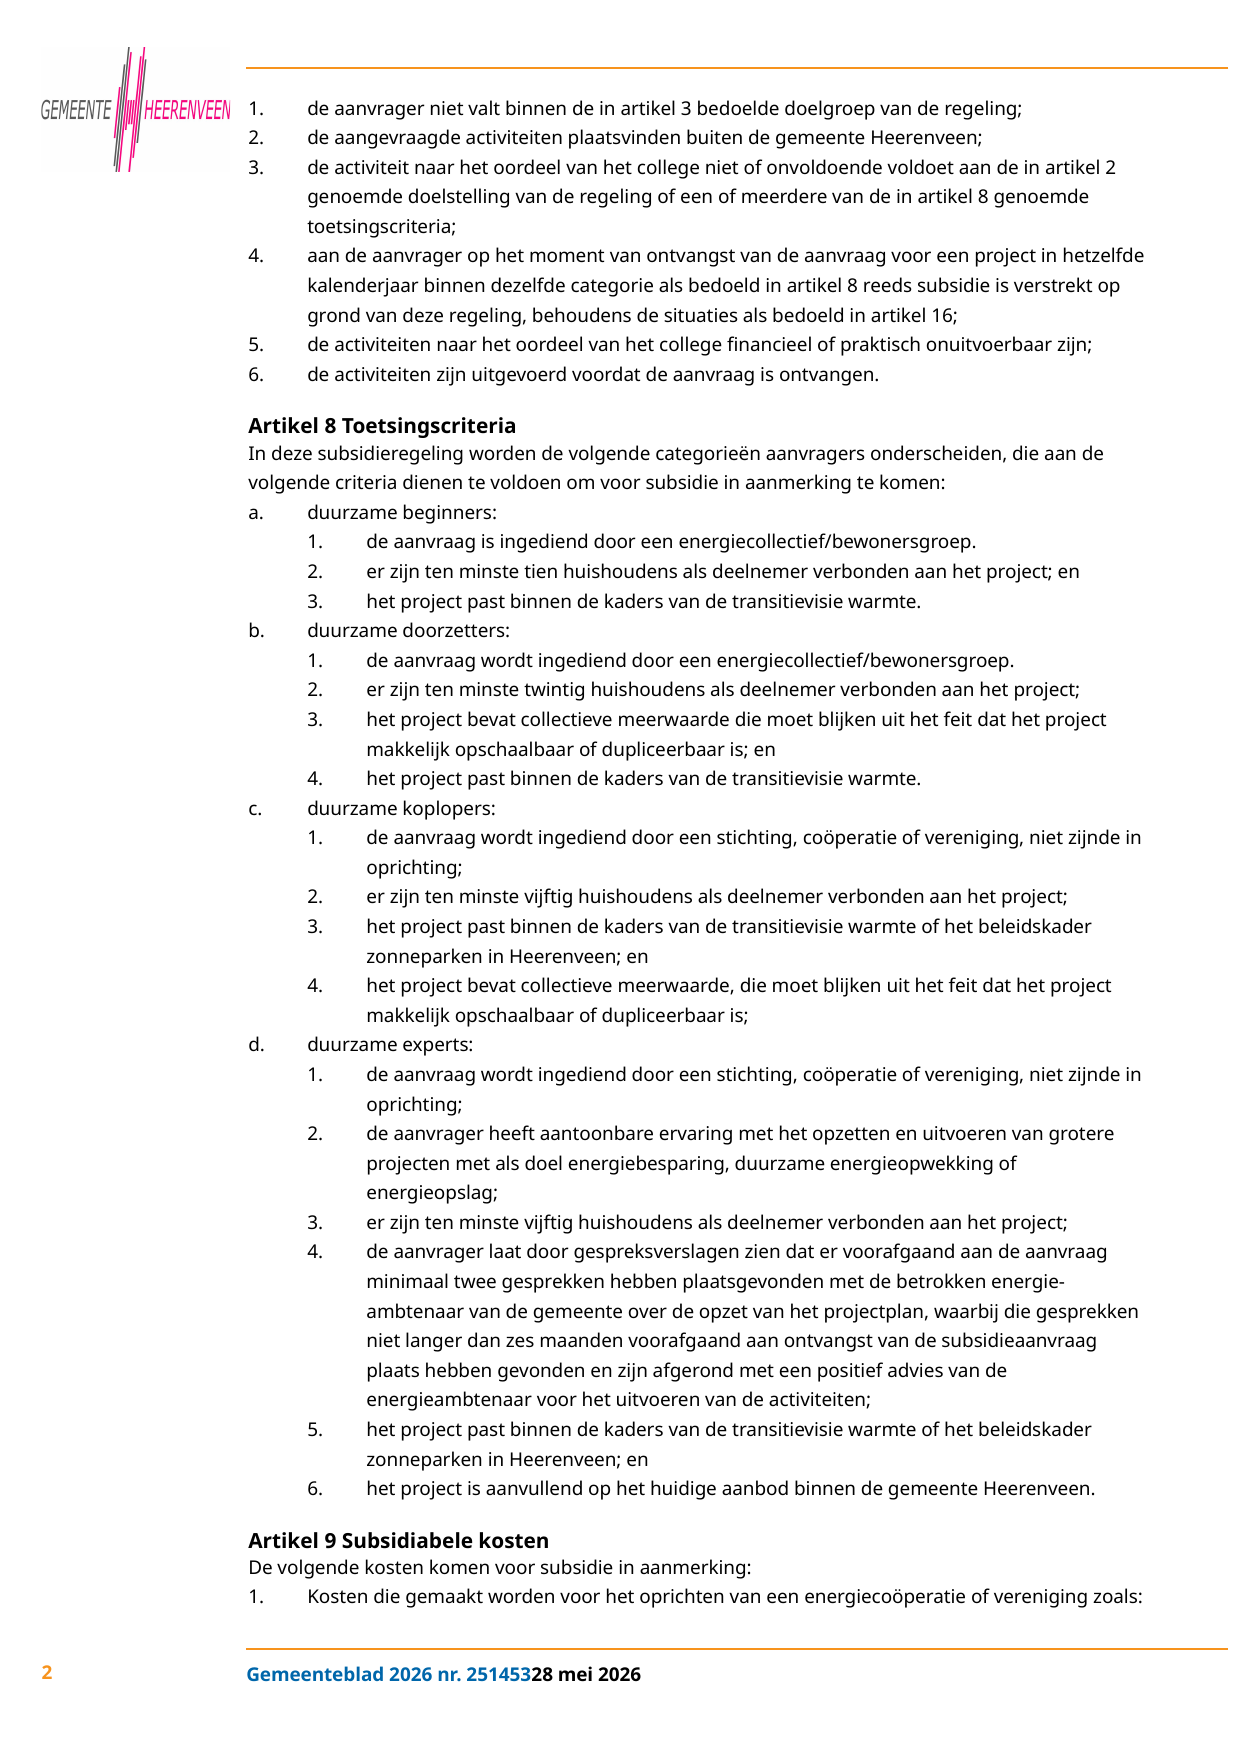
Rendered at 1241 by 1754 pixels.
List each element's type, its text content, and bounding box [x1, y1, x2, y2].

text Artikel 8 Toetsingscriteria [248, 411, 1152, 440]
list de activiteit naar het oordeel van het college niet of onvoldoende voldoet aan de in artikel 2 genoemde doelstelling van de regeling of een of meerdere van de in artikel 8 genoemde toetsingscriteria; [248, 154, 1152, 239]
list duurzame doorzetters: [248, 617, 1152, 643]
list het project past binnen de kaders van de transitievisie warmte. [307, 588, 1152, 613]
list het project past binnen de kaders van de transitievisie warmte of het beleidskader zonneparken in Heerenveen; en [307, 1416, 1152, 1471]
text De volgende kosten komen voor subsidie in aanmerking: [248, 1554, 1152, 1580]
list het project is aanvullend op het huidige aanbod binnen de gemeente Heerenveen. [307, 1475, 1152, 1501]
list duurzame experts: [248, 1032, 1152, 1057]
list de activiteiten naar het oordeel van het college financieel of praktisch onuitvoerbaar zijn; [248, 331, 1152, 357]
list het project bevat collectieve meerwaarde die moet blijken uit het feit dat het project makkelijk opschaalbaar of dupliceerbaar is; en [307, 706, 1152, 761]
list het project past binnen de kaders van de transitievisie warmte. [307, 765, 1152, 791]
list het project bevat collectieve meerwaarde, die moet blijken uit het feit dat het project makkelijk opschaalbaar of dupliceerbaar is; [307, 972, 1152, 1028]
list de aangevraagde activiteiten plaatsvinden buiten de gemeente Heerenveen; [248, 124, 1152, 150]
list de aanvraag wordt ingediend door een stichting, coöperatie of vereniging, niet zijnde in oprichting; [307, 1061, 1152, 1116]
picture [41, 47, 231, 172]
list duurzame beginners: [248, 499, 1152, 525]
list de aanvraag is ingediend door een energiecollectief/bewonersgroep. [307, 529, 1152, 554]
list er zijn ten minste tien huishoudens als deelnemer verbonden aan het project; en [307, 558, 1152, 584]
text In deze subsidieregeling worden de volgende categorieën aanvragers onderscheiden, die aan de volgende criteria dienen te voldoen om voor subsidie in aanmerking te komen: [248, 440, 1152, 495]
list het project past binnen de kaders van de transitievisie warmte of het beleidskader zonneparken in Heerenveen; en [307, 913, 1152, 968]
list de aanvrager niet valt binnen de in artikel 3 bedoelde doelgroep van de regeling; [248, 95, 1152, 121]
list duurzame koplopers: [248, 795, 1152, 821]
list aan de aanvrager op het moment van ontvangst van de aanvraag voor een project in hetzelfde kalenderjaar binnen dezelfde categorie als bedoeld in artikel 8 reeds subsidie is verstrekt op grond van deze regeling, behoudens de situaties als bedoeld in artikel 16; [248, 243, 1152, 328]
list de activiteiten zijn uitgevoerd voordat de aanvraag is ontvangen. [248, 361, 1152, 387]
list er zijn ten minste vijftig huishoudens als deelnemer verbonden aan het project; [307, 1209, 1152, 1235]
list de aanvrager laat door gespreksverslagen zien dat er voorafgaand aan de aanvraag minimaal twee gesprekken hebben plaatsgevonden met de betrokken energie-ambtenaar van de gemeente over de opzet van het projectplan, waarbij die gesprekken niet langer dan zes maanden voorafgaand aan ontvangst van de subsidieaanvraag plaats hebben gevonden en zijn afgerond met een positief advies van de energieambtenaar voor het uitvoeren van de activiteiten; [307, 1239, 1152, 1412]
list er zijn ten minste vijftig huishoudens als deelnemer verbonden aan het project; [307, 884, 1152, 909]
list er zijn ten minste twintig huishoudens als deelnemer verbonden aan het project; [307, 677, 1152, 702]
list de aanvrager heeft aantoonbare ervaring met het opzetten en uitvoeren van grotere projecten met als doel energiebesparing, duurzame energieopwekking of energieopslag; [307, 1120, 1152, 1205]
list de aanvraag wordt ingediend door een stichting, coöperatie of vereniging, niet zijnde in oprichting; [307, 824, 1152, 880]
list Kosten die gemaakt worden voor het oprichten van een energiecoöperatie of vereniging zoals: [248, 1584, 1152, 1609]
text Artikel 9 Subsidiabele kosten [248, 1526, 1152, 1554]
list de aanvraag wordt ingediend door een energiecollectief/bewonersgroep. [307, 647, 1152, 673]
